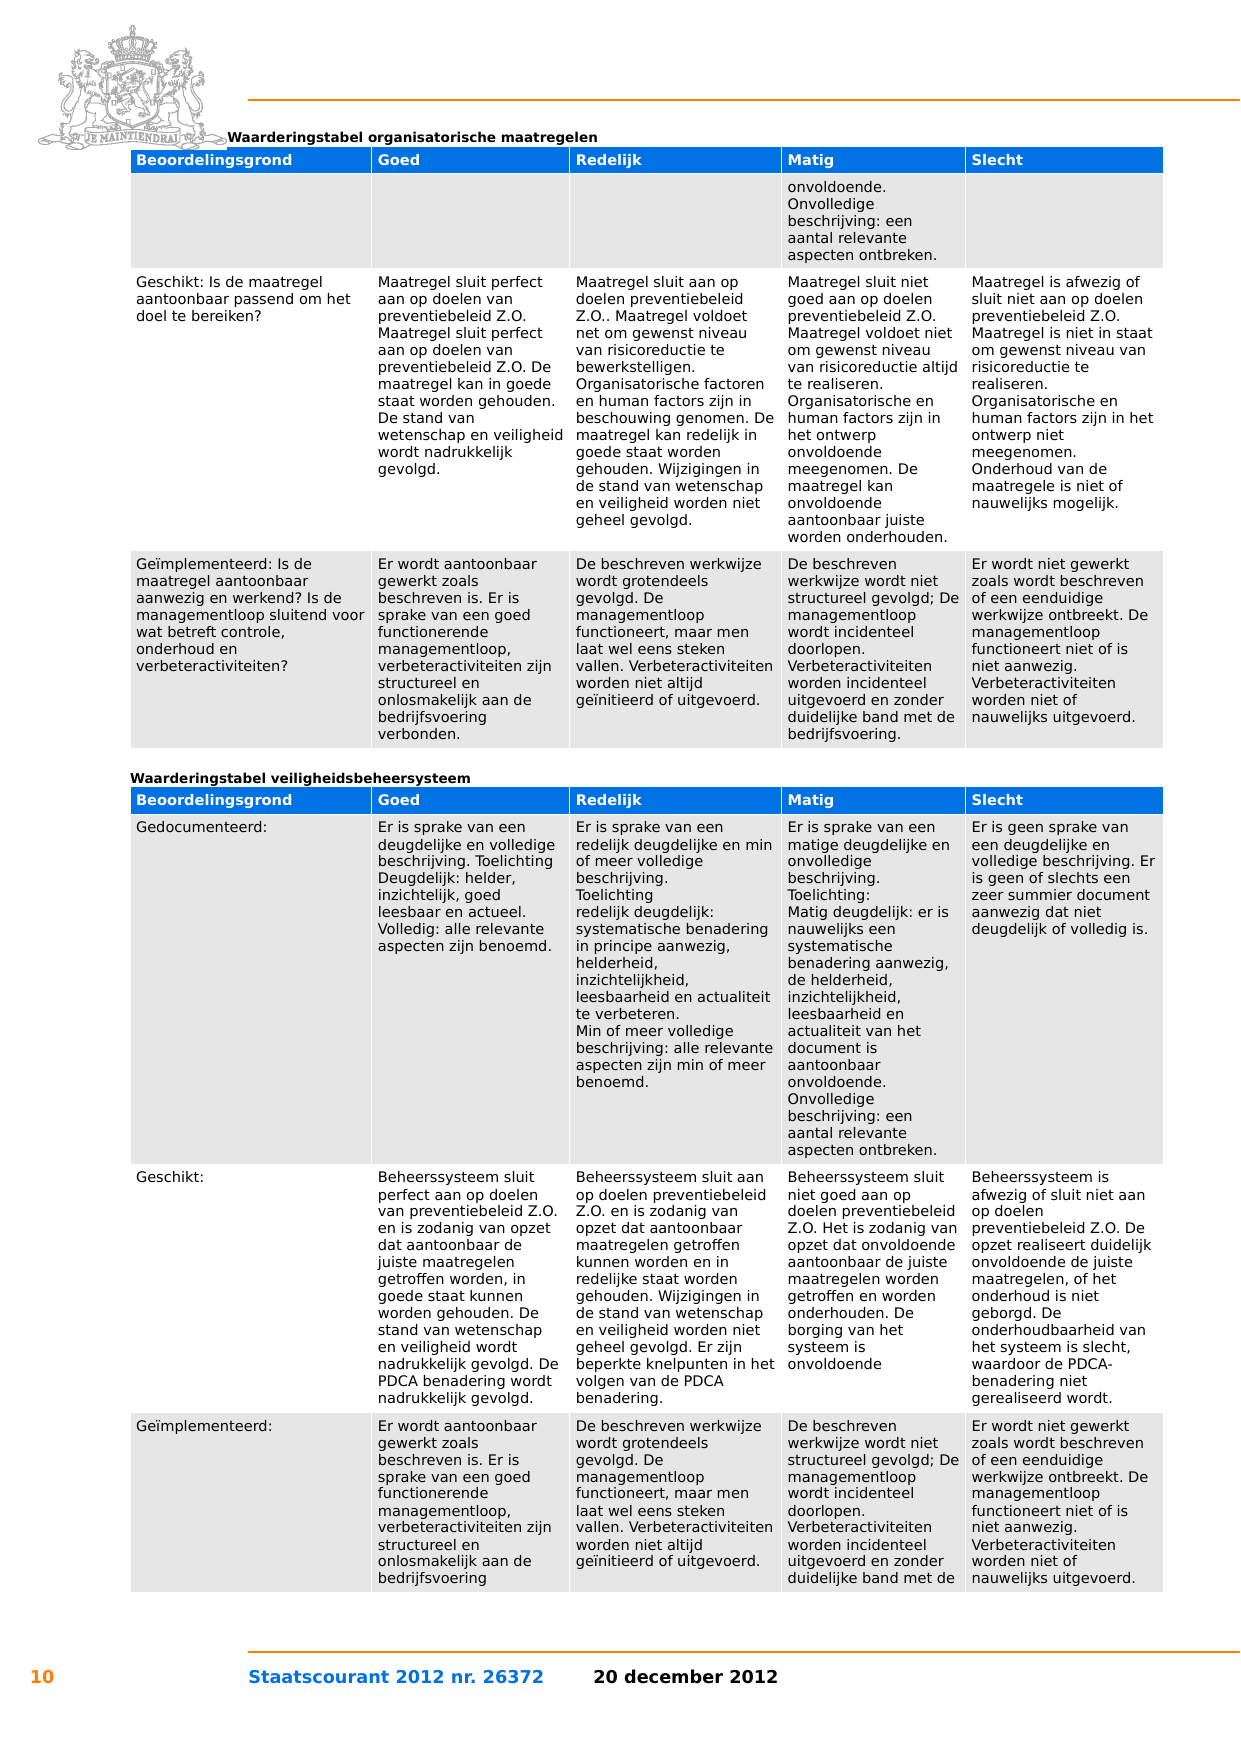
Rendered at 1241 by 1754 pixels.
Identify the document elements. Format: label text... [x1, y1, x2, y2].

table_cell Matig [782, 787, 965, 814]
table_cell Gedocumenteerd: [131, 815, 371, 1164]
table_cell Matig [782, 147, 965, 173]
table_cell De beschreven werkwijze wordt niet structureel gevolgd; De managementloop wordt incidenteel doorlopen. Verbeteractiviteiten worden incidenteel uitgevoerd en zonder duidelijke band met de [782, 1413, 965, 1592]
table_cell onvoldoende. Onvolledige beschrijving: een aantal relevante aspecten ontbreken. [782, 174, 965, 268]
table_cell Beheerssysteem sluit perfect aan op doelen van preventiebeleid Z.O. en is zodanig van opzet dat aantoonbaar de juiste maatregelen getroffen worden, in goede staat kunnen worden gehouden. De stand van wetenschap en veiligheid wordt nadrukkelijk gevolgd. De PDCA benadering wordt nadrukkelijk gevolgd. [372, 1165, 569, 1412]
table_cell Slecht [966, 787, 1163, 814]
table_header Waarderingstabel veiligheidsbeheersysteem [130, 771, 1163, 786]
table_cell [372, 174, 569, 268]
table_cell Redelijk [570, 147, 781, 173]
table_cell Goed [372, 787, 569, 814]
table_cell Geschikt: [131, 1165, 371, 1412]
table_cell Beheerssysteem sluit aan op doelen preventiebeleid Z.O. en is zodanig van opzet dat aantoonbaar maatregelen getroffen kunnen worden en in redelijke staat worden gehouden. Wijzigingen in de stand van wetenschap en veiligheid worden niet geheel gevolgd. Er zijn beperkte knelpunten in het volgen van de PDCA benadering. [570, 1165, 781, 1412]
table_header Waarderingstabel organisatorische maatregelen [227, 130, 1163, 146]
picture [38, 25, 227, 150]
table_cell Geïmplementeerd: Is de maatregel aantoonbaar aanwezig en werkend? Is de managementloop sluitend voor wat betreft controle, onderhoud en verbeteractiviteiten? [131, 551, 371, 748]
table_cell Maatregel sluit perfect aan op doelen van preventiebeleid Z.O. Maatregel sluit perfect aan op doelen van preventiebeleid Z.O. De maatregel kan in goede staat worden gehouden. De stand van wetenschap en veiligheid wordt nadrukkelijk gevolgd. [372, 269, 569, 550]
table_cell [131, 174, 371, 268]
table_cell De beschreven werkwijze wordt niet structureel gevolgd; De managementloop wordt incidenteel doorlopen. Verbeteractiviteiten worden incidenteel uitgevoerd en zonder duidelijke band met de bedrijfsvoering. [782, 551, 965, 748]
table_cell Er wordt aantoonbaar gewerkt zoals beschreven is. Er is sprake van een goed functionerende managementloop, verbeteractiviteiten zijn structureel en onlosmakelijk aan de bedrijfsvoering verbonden. [372, 551, 569, 748]
table_cell De beschreven werkwijze wordt grotendeels gevolgd. De managementloop functioneert, maar men laat wel eens steken vallen. Verbeteractiviteiten worden niet altijd geïnitieerd of uitgevoerd. [570, 1413, 781, 1592]
table_cell Beheerssysteem sluit niet goed aan op doelen preventiebeleid Z.O. Het is zodanig van opzet dat onvoldoende aantoonbaar de juiste maatregelen worden getroffen en worden onderhouden. De borging van het systeem is onvoldoende [782, 1165, 965, 1412]
table_cell Redelijk [570, 787, 781, 814]
table_cell Beoordelingsgrond [131, 147, 371, 173]
table_cell Beheerssysteem is afwezig of sluit niet aan op doelen preventiebeleid Z.O. De opzet realiseert duidelijk onvoldoende de juiste maatregelen, of het onderhoud is niet geborgd. De onderhoudbaarheid van het systeem is slecht, waardoor de PDCA-benadering niet gerealiseerd wordt. [966, 1165, 1163, 1412]
table_cell Maatregel is afwezig of sluit niet aan op doelen preventiebeleid Z.O. Maatregel is niet in staat om gewenst niveau van risicoreductie te realiseren. Organisatorische en human factors zijn in het ontwerp niet meegenomen. Onderhoud van de maatregele is niet of nauwelijks mogelijk. [966, 269, 1163, 550]
table_cell Beoordelingsgrond [131, 787, 371, 814]
table_cell Er is sprake van een matige deugdelijke en onvolledige beschrijving. Toelichting: Matig deugdelijk: er is nauwelijks een systematische benadering aanwezig, de helderheid, inzichtelijkheid, leesbaarheid en actualiteit van het document is aantoonbaar onvoldoende. Onvolledige beschrijving: een aantal relevante aspecten ontbreken. [782, 815, 965, 1164]
table_cell Geschikt: Is de maatregel aantoonbaar passend om het doel te bereiken? [131, 269, 371, 550]
table_cell Maatregel sluit niet goed aan op doelen preventiebeleid Z.O. Maatregel voldoet niet om gewenst niveau van risicoreductie altijd te realiseren. Organisatorische en human factors zijn in het ontwerp onvoldoende meegenomen. De maatregel kan onvoldoende aantoonbaar juiste worden onderhouden. [782, 269, 965, 550]
table_cell Er wordt niet gewerkt zoals wordt beschreven of een eenduidige werkwijze ontbreekt. De managementloop functioneert niet of is niet aanwezig. Verbeteractiviteiten worden niet of nauwelijks uitgevoerd. [966, 551, 1163, 748]
table_cell Er is sprake van een deugdelijke en volledige beschrijving. Toelichting Deugdelijk: helder, inzichtelijk, goed leesbaar en actueel. Volledig: alle relevante aspecten zijn benoemd. [372, 815, 569, 1164]
table_cell [966, 174, 1163, 268]
table_cell Er wordt niet gewerkt zoals wordt beschreven of een eenduidige werkwijze ontbreekt. De managementloop functioneert niet of is niet aanwezig. Verbeteractiviteiten worden niet of nauwelijks uitgevoerd. [966, 1413, 1163, 1592]
table_cell Er wordt aantoonbaar gewerkt zoals beschreven is. Er is sprake van een goed functionerende managementloop, verbeteractiviteiten zijn structureel en onlosmakelijk aan de bedrijfsvoering [372, 1413, 569, 1592]
table_cell Maatregel sluit aan op doelen preventiebeleid Z.O.. Maatregel voldoet net om gewenst niveau van risicoreductie te bewerkstelligen. Organisatorische factoren en human factors zijn in beschouwing genomen. De maatregel kan redelijk in goede staat worden gehouden. Wijzigingen in de stand van wetenschap en veiligheid worden niet geheel gevolgd. [570, 269, 781, 550]
table_cell Er is sprake van een redelijk deugdelijke en min of meer volledige beschrijving. Toelichting redelijk deugdelijk: systematische benadering in principe aanwezig, helderheid, inzichtelijkheid, leesbaarheid en actualiteit te verbeteren. Min of meer volledige beschrijving: alle relevante aspecten zijn min of meer benoemd. [570, 815, 781, 1164]
table_cell [570, 174, 781, 268]
table_cell Er is geen sprake van een deugdelijke en volledige beschrijving. Er is geen of slechts een zeer summier document aanwezig dat niet deugdelijk of volledig is. [966, 815, 1163, 1164]
table_cell Slecht [966, 147, 1163, 173]
table_cell Geïmplementeerd: [131, 1413, 371, 1592]
table_cell De beschreven werkwijze wordt grotendeels gevolgd. De managementloop functioneert, maar men laat wel eens steken vallen. Verbeteractiviteiten worden niet altijd geïnitieerd of uitgevoerd. [570, 551, 781, 748]
table_cell Goed [372, 147, 569, 173]
